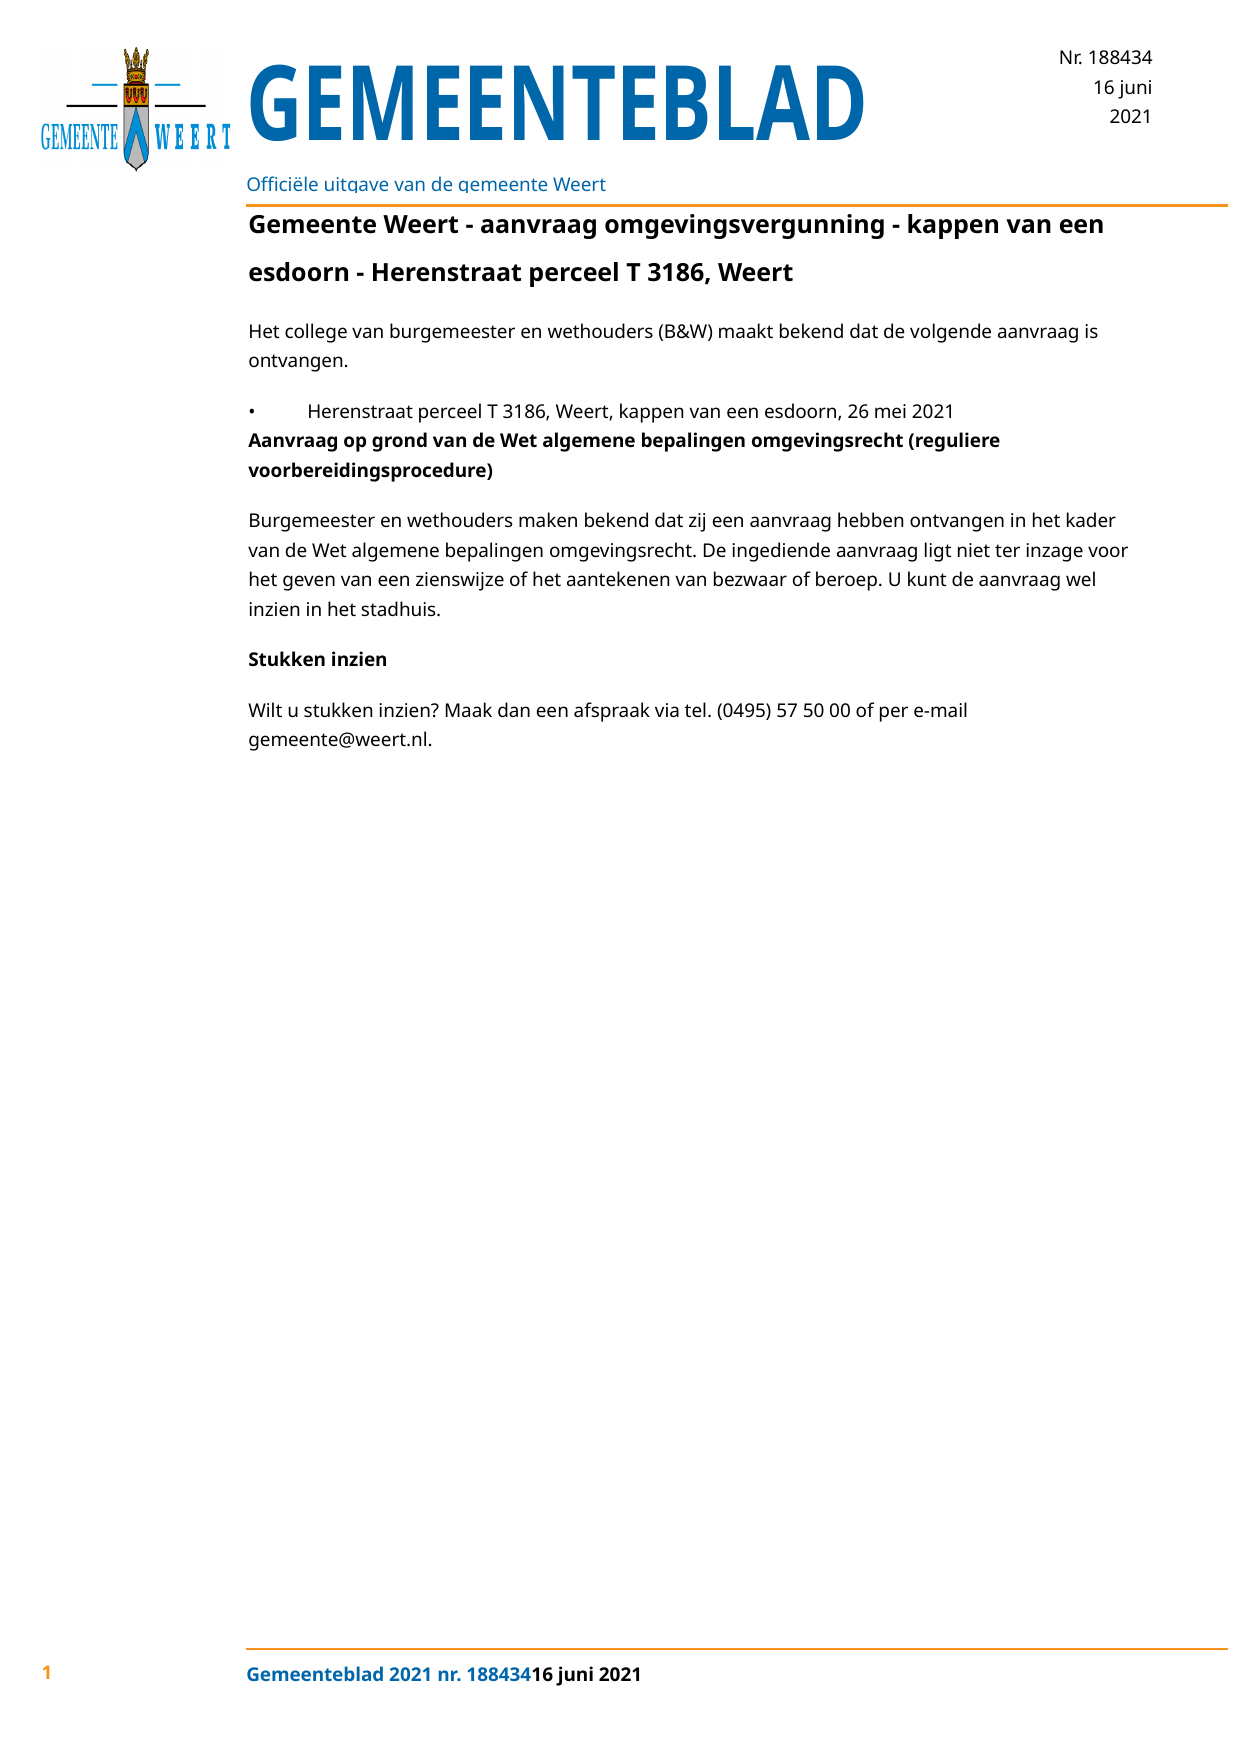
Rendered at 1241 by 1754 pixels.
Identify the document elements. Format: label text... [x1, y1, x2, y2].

text Wilt u stukken inzien? Maak dan een afspraak via tel. (0495) 57 50 00 of per e-mail gemeente@weert.nl. [248, 697, 1152, 752]
picture [41, 47, 231, 172]
text Aanvraag op grond van de Wet algemene bepalingen omgevingsrecht (reguliere voorbereidingsprocedure) [248, 427, 1152, 483]
list Herenstraat perceel T 3186, Weert, kappen van een esdoorn, 26 mei 2021 [248, 398, 1152, 424]
text Gemeente Weert - aanvraag omgevingsvergunning - kappen van een esdoorn - Herenstraat perceel T 3186, Weert [248, 207, 1152, 288]
text Stukken inzien [248, 647, 1152, 672]
text Het college van burgemeester en wethouders (B&W) maakt bekend dat de volgende aanvraag is ontvangen. [248, 318, 1152, 373]
text Burgemeester en wethouders maken bekend dat zij een aanvraag hebben ontvangen in het kader van de Wet algemene bepalingen omgevingsrecht. De ingediende aanvraag ligt niet ter inzage voor het geven van een zienswijze of het aantekenen van bezwaar of beroep. U kunt de aanvraag wel inzien in het stadhuis. [248, 507, 1152, 622]
